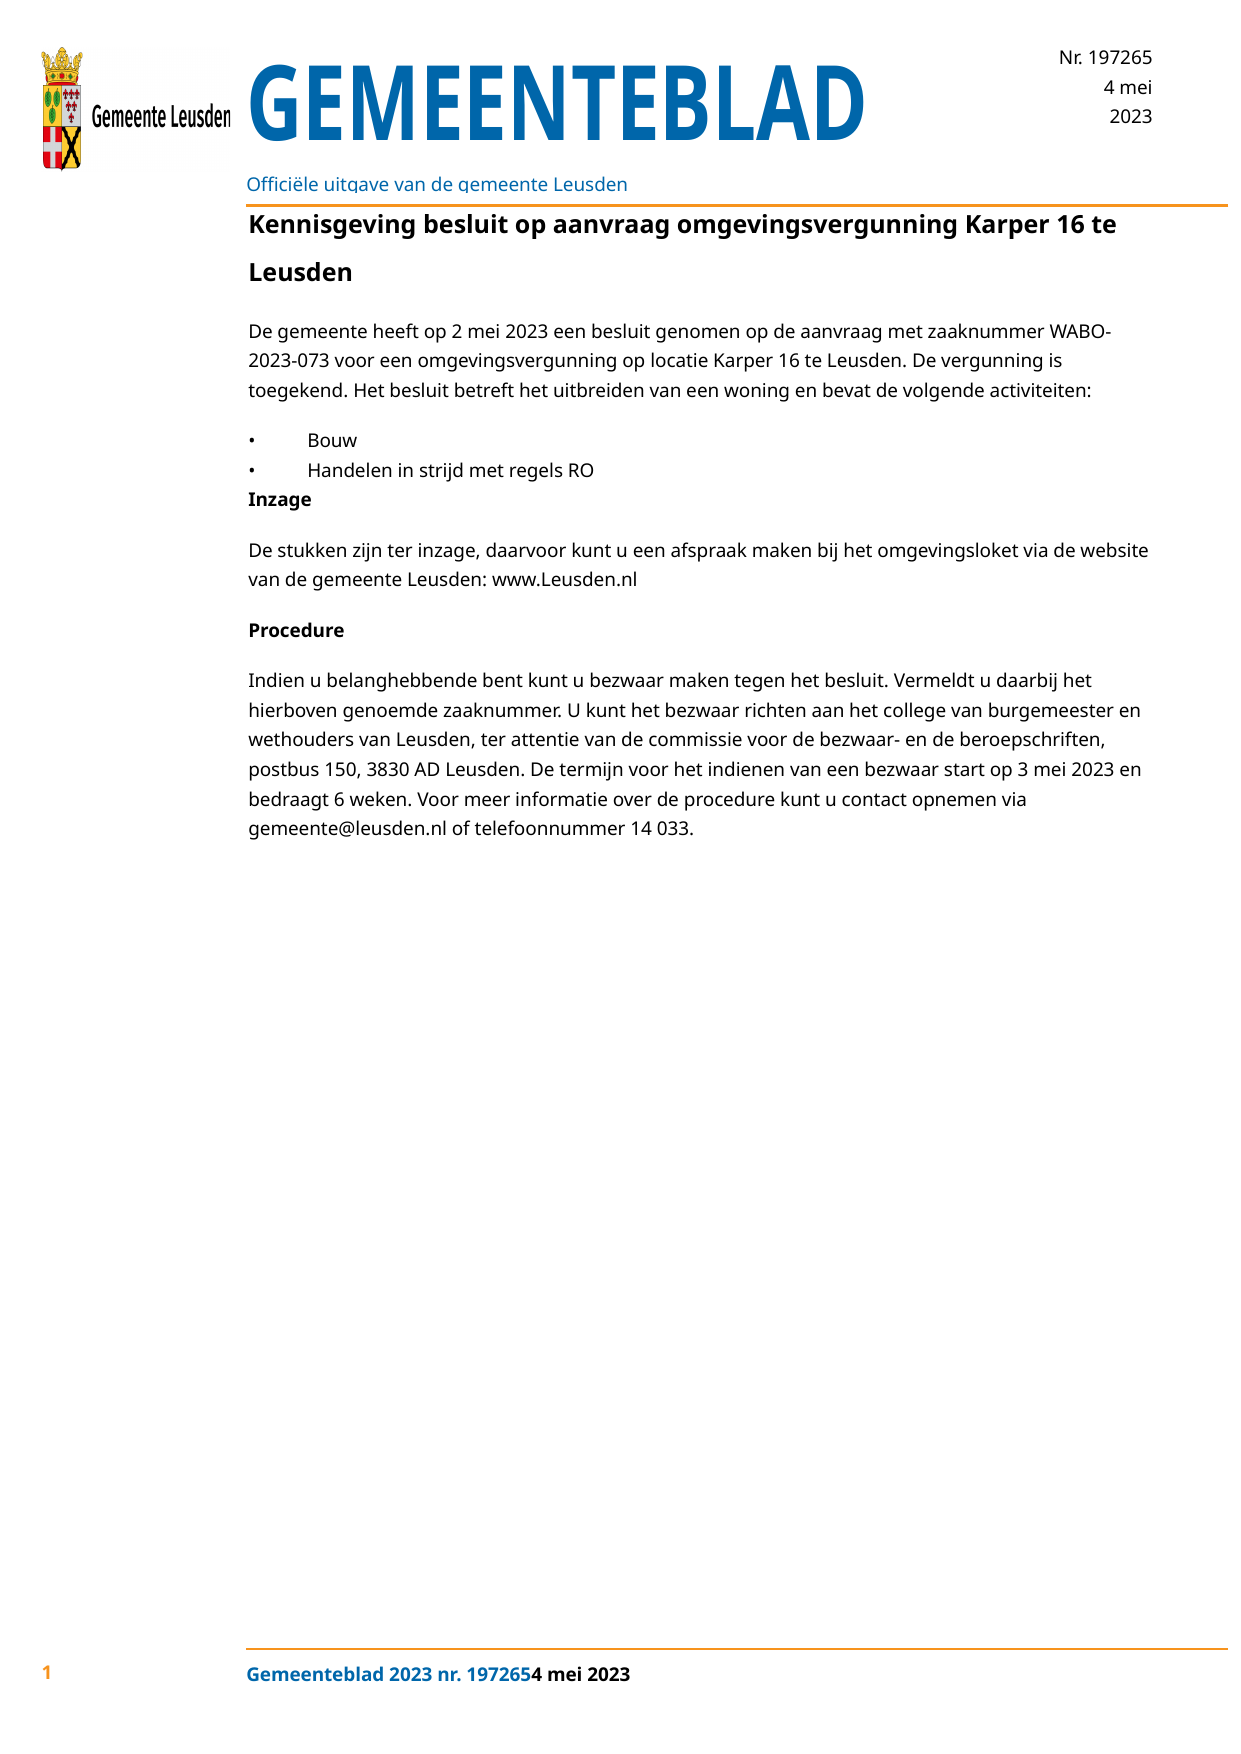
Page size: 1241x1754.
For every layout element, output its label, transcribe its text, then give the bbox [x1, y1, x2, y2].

text Indien u belanghebbende bent kunt u bezwaar maken tegen het besluit. Vermeldt u daarbij het hierboven genoemde zaaknummer. U kunt het bezwaar richten aan het college van burgemeester en wethouders van Leusden, ter attentie van de commissie voor de bezwaar- en de beroepschriften, postbus 150, 3830 AD Leusden. De termijn voor het indienen van een bezwaar start op 3 mei 2023 en bedraagt 6 weken. Voor meer informatie over de procedure kunt u contact opnemen via gemeente@leusden.nl of telefoonnummer 14 033. [248, 667, 1152, 841]
text Kennisgeving besluit op aanvraag omgevingsvergunning Karper 16 te Leusden [248, 207, 1152, 288]
list Handelen in strijd met regels RO [248, 457, 1152, 483]
text De gemeente heeft op 2 mei 2023 een besluit genomen op de aanvraag met zaaknummer WABO-2023-073 voor een omgevingsvergunning op locatie Karper 16 te Leusden. De vergunning is toegekend. Het besluit betreft het uitbreiden van een woning en bevat de volgende activiteiten: [248, 318, 1152, 403]
text Inzage [248, 487, 1152, 512]
text Procedure [248, 617, 1152, 643]
text De stukken zijn ter inzage, daarvoor kunt u een afspraak maken bij het omgevingsloket via de website van de gemeente Leusden: www.Leusden.nl [248, 537, 1152, 592]
list Bouw [248, 427, 1152, 453]
picture [41, 47, 231, 172]
